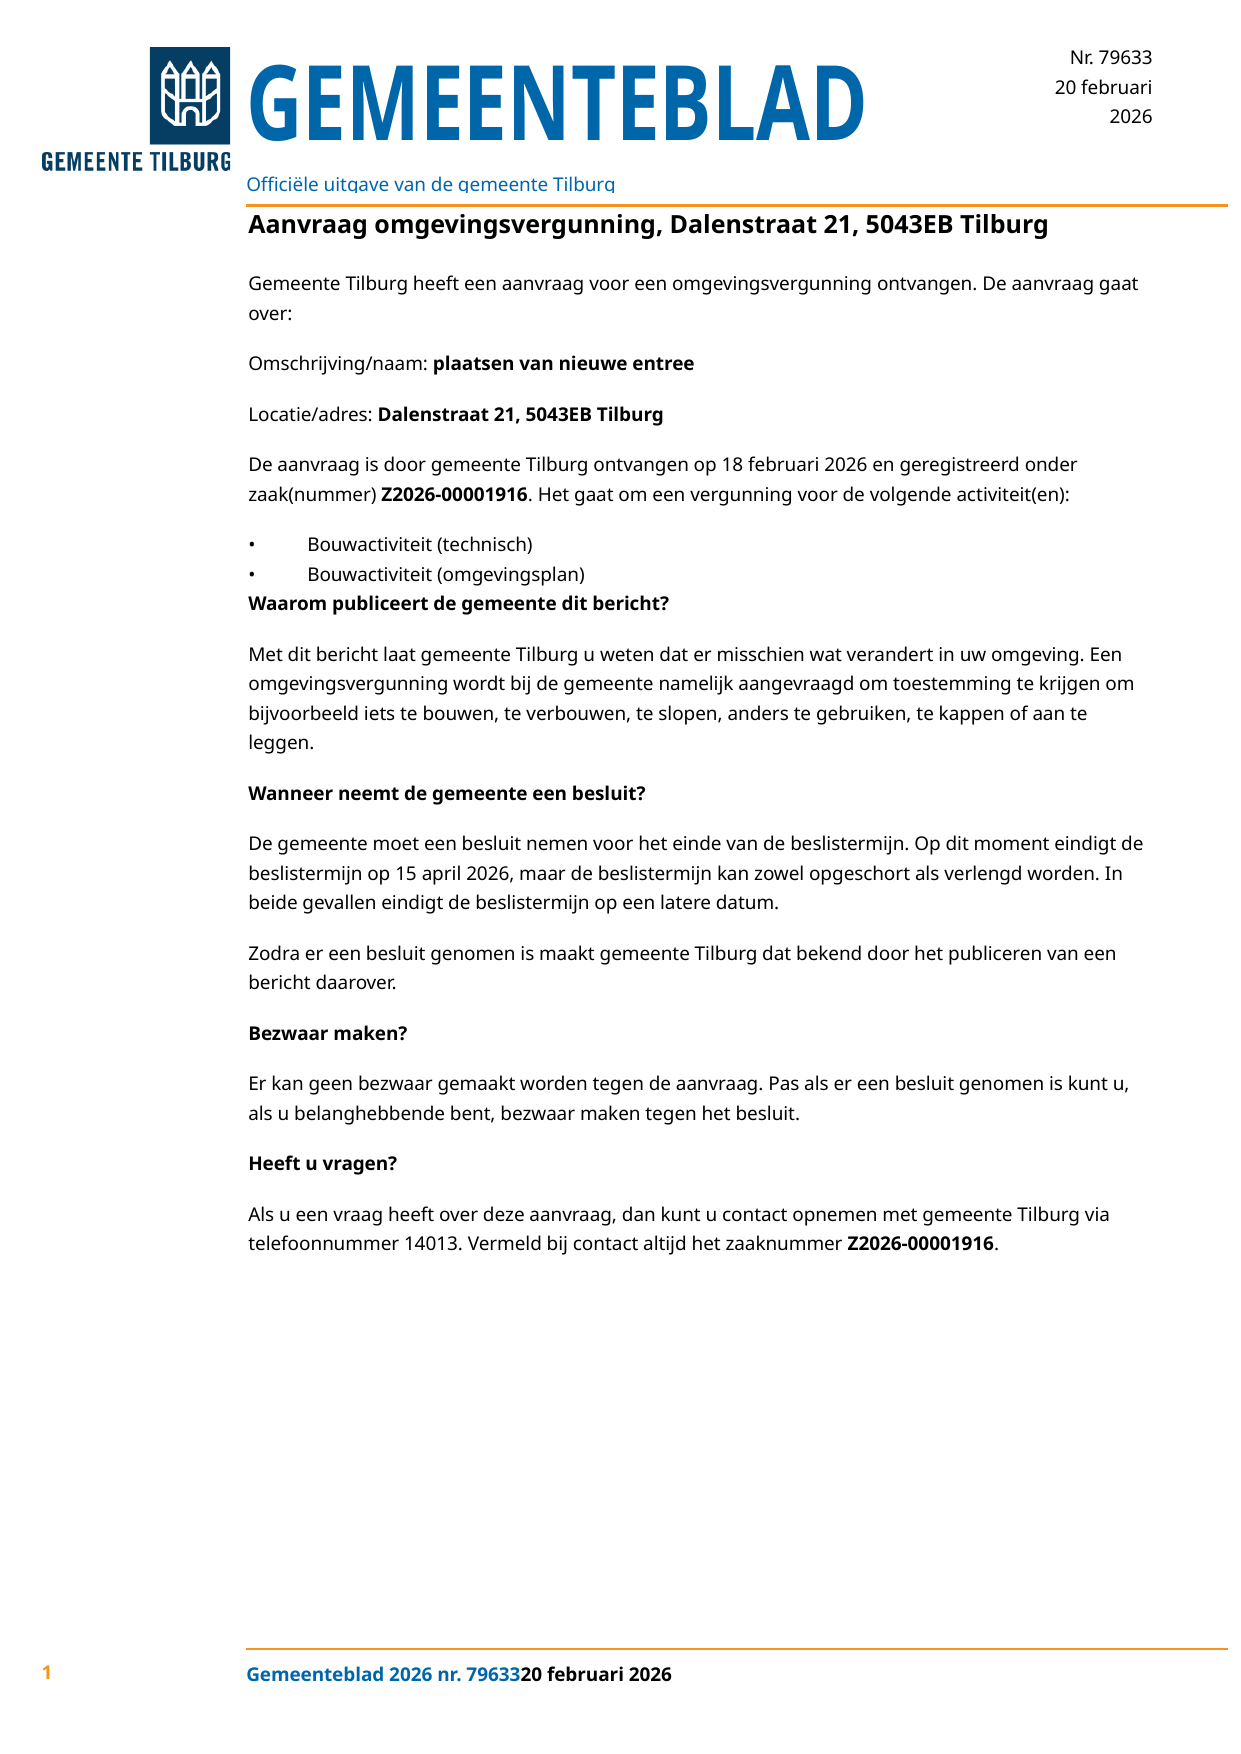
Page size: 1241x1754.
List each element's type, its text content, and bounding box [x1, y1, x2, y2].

picture [41, 47, 231, 172]
text Gemeente Tilburg heeft een aanvraag voor een omgevingsvergunning ontvangen. De aanvraag gaat over: [248, 270, 1152, 326]
text Locatie/adres: Dalenstraat 21, 5043EB Tilburg [248, 401, 1152, 426]
text Omschrijving/naam: plaatsen van nieuwe entree [248, 350, 1152, 376]
text Er kan geen bezwaar gemaakt worden tegen de aanvraag. Pas als er een besluit genomen is kunt u, als u belanghebbende bent, bezwaar maken tegen het besluit. [248, 1070, 1152, 1126]
list Bouwactiviteit (technisch) [248, 531, 1152, 557]
text Waarom publiceert de gemeente dit bericht? [248, 590, 1152, 616]
text De gemeente moet een besluit nemen voor het einde van de beslistermijn. Op dit moment eindigt de beslistermijn op 15 april 2026, maar de beslistermijn kan zowel opgeschort als verlengd worden. In beide gevallen eindigt de beslistermijn op een latere datum. [248, 830, 1152, 915]
text De aanvraag is door gemeente Tilburg ontvangen op 18 februari 2026 en geregistreerd onder zaak(nummer) Z2026-00001916. Het gaat om een vergunning voor de volgende activiteit(en): [248, 451, 1152, 506]
list Bouwactiviteit (omgevingsplan) [248, 561, 1152, 586]
text Aanvraag omgevingsvergunning, Dalenstraat 21, 5043EB Tilburg [248, 207, 1152, 241]
text Heeft u vragen? [248, 1150, 1152, 1176]
text Bezwaar maken? [248, 1020, 1152, 1046]
text Als u een vraag heeft over deze aanvraag, dan kunt u contact opnemen met gemeente Tilburg via telefoonnummer 14013. Vermeld bij contact altijd het zaaknummer Z2026-00001916. [248, 1201, 1152, 1256]
text Met dit bericht laat gemeente Tilburg u weten dat er misschien wat verandert in uw omgeving. Een omgevingsvergunning wordt bij de gemeente namelijk aangevraagd om toestemming te krijgen om bijvoorbeeld iets te bouwen, te verbouwen, te slopen, anders te gebruiken, te kappen of aan te leggen. [248, 641, 1152, 755]
text Zodra er een besluit genomen is maakt gemeente Tilburg dat bekend door het publiceren van een bericht daarover. [248, 940, 1152, 995]
text Wanneer neemt de gemeente een besluit? [248, 780, 1152, 806]
